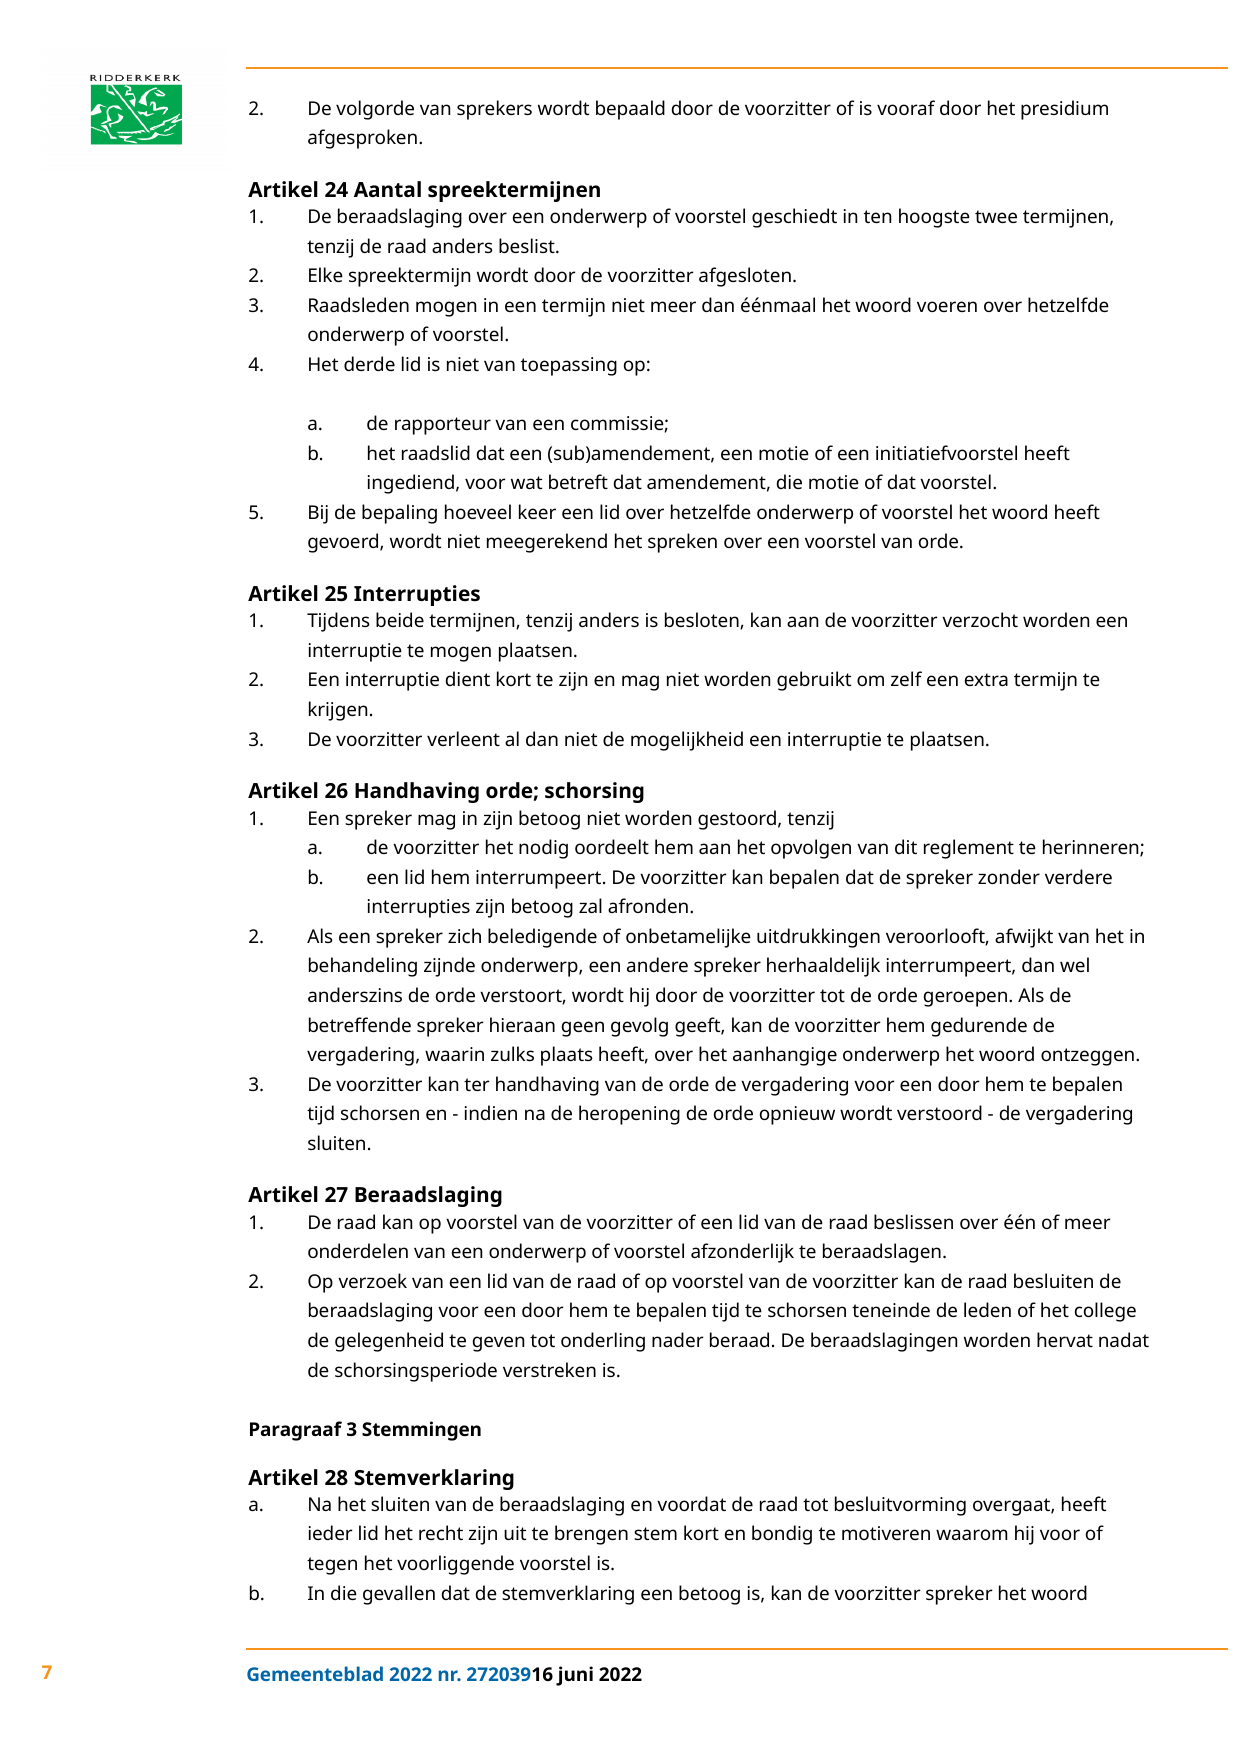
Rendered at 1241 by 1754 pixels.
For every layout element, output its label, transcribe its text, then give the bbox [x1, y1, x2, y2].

list Tijdens beide termijnen, tenzij anders is besloten, kan aan de voorzitter verzocht worden een interruptie te mogen plaatsen. [248, 607, 1152, 663]
text Artikel 24 Aantal spreektermijnen [248, 175, 1152, 203]
list een lid hem interrumpeert. De voorzitter kan bepalen dat de spreker zonder verdere interrupties zijn betoog zal afronden. [307, 864, 1152, 919]
list de voorzitter het nodig oordeelt hem aan het opvolgen van dit reglement te herinneren; [307, 834, 1152, 860]
list De voorzitter kan ter handhaving van de orde de vergadering voor een door hem te bepalen tijd schorsen en - indien na de heropening de orde opnieuw wordt verstoord - de vergadering sluiten. [248, 1071, 1152, 1156]
list Een spreker mag in zijn betoog niet worden gestoord, tenzij [248, 805, 1152, 830]
list De beraadslaging over een onderwerp of voorstel geschiedt in ten hoogste twee termijnen, tenzij de raad anders beslist. [248, 203, 1152, 258]
list Als een spreker zich beledigende of onbetamelijke uitdrukkingen veroorlooft, afwijkt van het in behandeling zijnde onderwerp, een andere spreker herhaaldelijk interrumpeert, dan wel anderszins de orde verstoort, wordt hij door de voorzitter tot de orde geroepen. Als de betreffende spreker hieraan geen gevolg geeft, kan de voorzitter hem gedurende de vergadering, waarin zulks plaats heeft, over het aanhangige onderwerp het woord ontzeggen. [248, 923, 1152, 1067]
text Artikel 28 Stemverklaring [248, 1463, 1152, 1491]
list In die gevallen dat de stemverklaring een betoog is, kan de voorzitter spreker het woord [248, 1580, 1152, 1606]
list De voorzitter verleent al dan niet de mogelijkheid een interruptie te plaatsen. [248, 726, 1152, 752]
text Artikel 25 Interrupties [248, 579, 1152, 607]
list Elke spreektermijn wordt door de voorzitter afgesloten. [248, 262, 1152, 288]
list Een interruptie dient kort te zijn en mag niet worden gebruikt om zelf een extra termijn te krijgen. [248, 667, 1152, 722]
list de rapporteur van een commissie; [307, 410, 1152, 436]
text Artikel 26 Handhaving orde; schorsing [248, 776, 1152, 805]
list Bij de bepaling hoeveel keer een lid over hetzelfde onderwerp of voorstel het woord heeft gevoerd, wordt niet meegerekend het spreken over een voorstel van orde. [248, 499, 1152, 554]
text Artikel 27 Beraadslaging [248, 1181, 1152, 1209]
picture [41, 47, 231, 172]
text Paragraaf 3 Stemmingen [248, 1416, 1152, 1442]
list Het derde lid is niet van toepassing op: [248, 351, 1152, 377]
list Na het sluiten van de beraadslaging en voordat de raad tot besluitvorming overgaat, heeft ieder lid het recht zijn uit te brengen stem kort en bondig te motiveren waarom hij voor of tegen het voorliggende voorstel is. [248, 1491, 1152, 1576]
list Op verzoek van een lid van de raad of op voorstel van de voorzitter kan de raad besluiten de beraadslaging voor een door hem te bepalen tijd te schorsen teneinde de leden of het college de gelegenheid te geven tot onderling nader beraad. De beraadslagingen worden hervat nadat de schorsingsperiode verstreken is. [248, 1268, 1152, 1383]
list De volgorde van sprekers wordt bepaald door de voorzitter of is vooraf door het presidium afgesproken. [248, 95, 1152, 150]
list De raad kan op voorstel van de voorzitter of een lid van de raad beslissen over één of meer onderdelen van een onderwerp of voorstel afzonderlijk te beraadslagen. [248, 1209, 1152, 1264]
list het raadslid dat een (sub)amendement, een motie of een initiatiefvoorstel heeft ingediend, voor wat betreft dat amendement, die motie of dat voorstel. [307, 440, 1152, 495]
list Raadsleden mogen in een termijn niet meer dan éénmaal het woord voeren over hetzelfde onderwerp of voorstel. [248, 292, 1152, 347]
